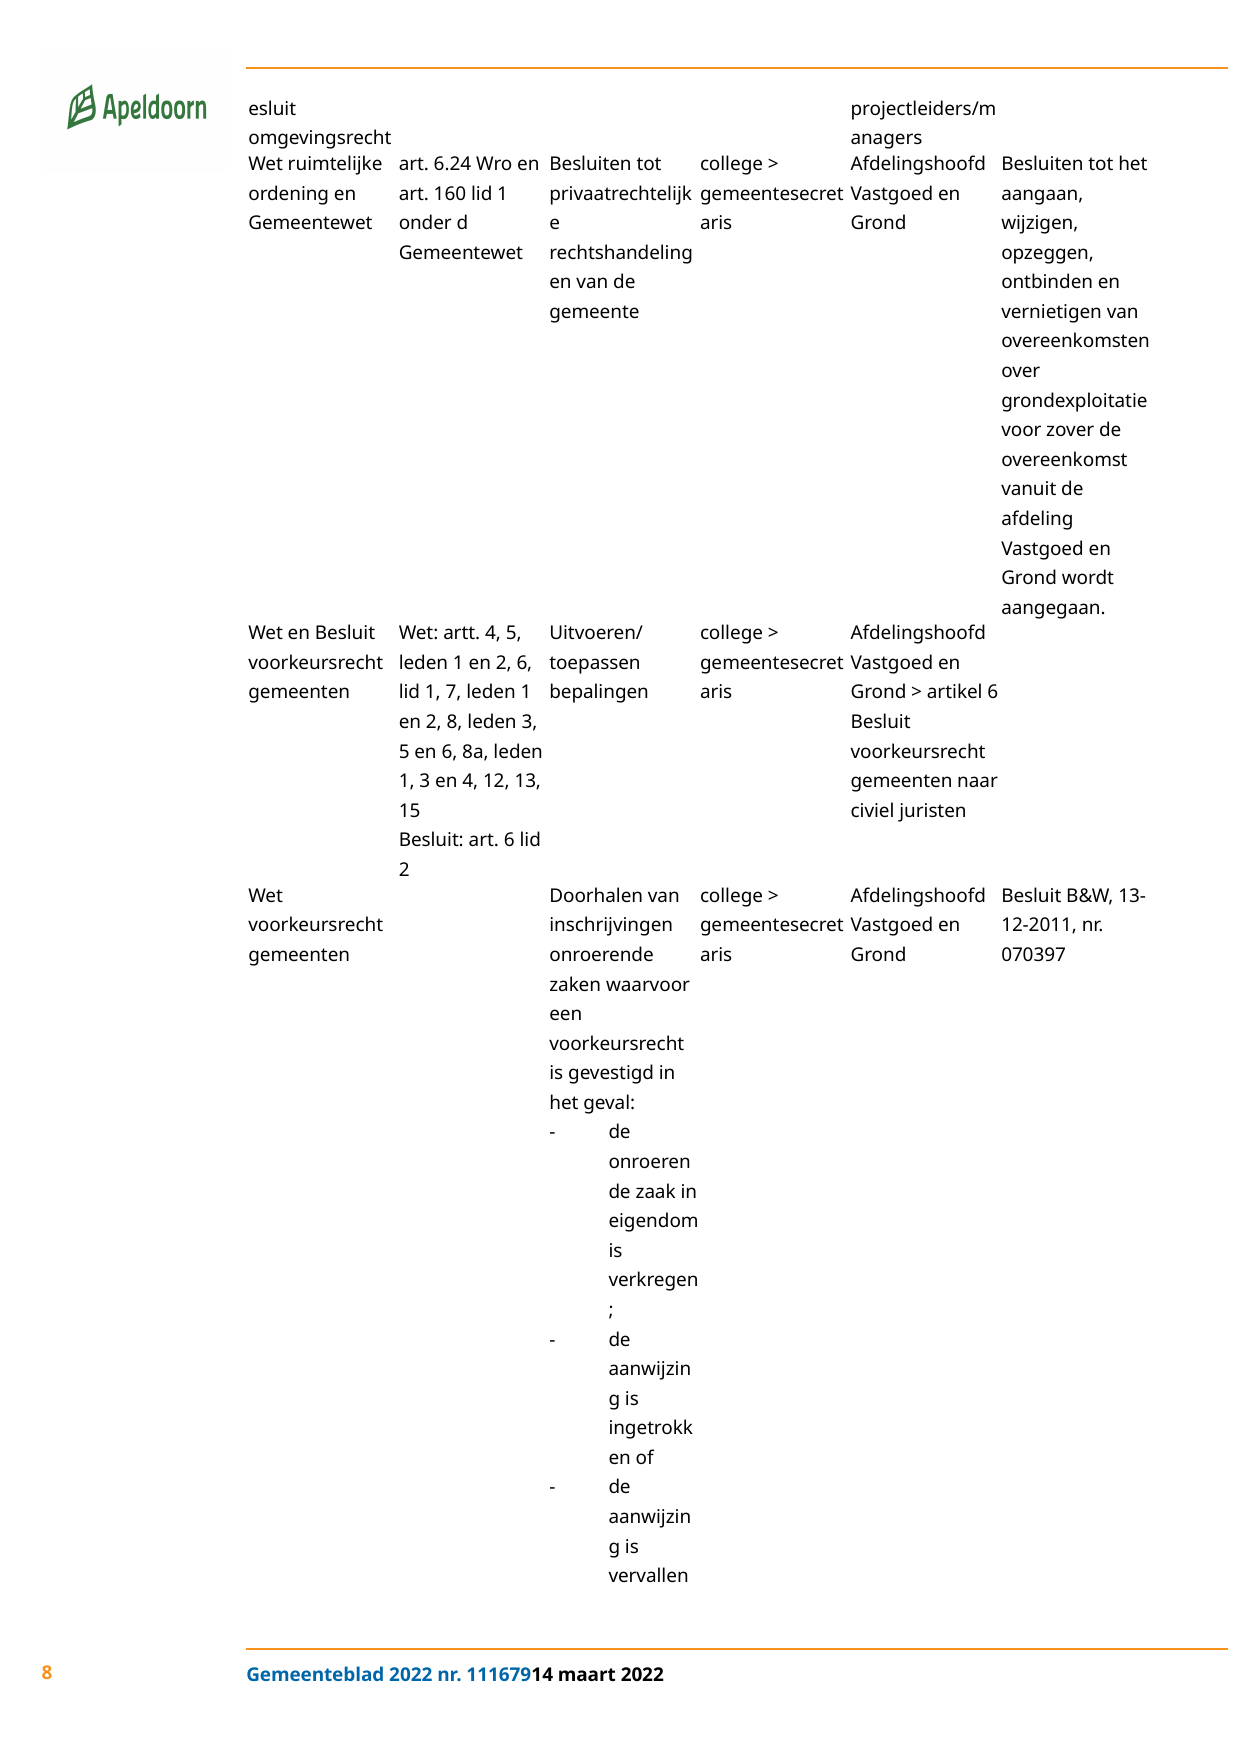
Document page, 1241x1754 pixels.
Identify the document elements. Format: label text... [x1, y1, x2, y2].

table_cell Uitvoeren/toepassen bepalingen [549, 620, 700, 882]
table_cell college > gemeentesecretaris [700, 882, 850, 1588]
table_cell Besluit B&W, 13-12-2011, nr. 070397 [1001, 882, 1152, 1588]
table_cell [399, 95, 549, 150]
table_cell Afdelingshoofd Vastgoed en Grond > artikel 6 Besluit voorkeursrecht gemeenten naar civiel juristen [850, 620, 1001, 882]
table_cell art. 6.24 Wro en art. 160 lid 1 onder d Gemeentewet [399, 150, 549, 619]
table_cell Wet ruimtelijke ordening en Gemeentewet [248, 150, 398, 619]
table_cell [1001, 620, 1152, 882]
table_cell Wet voorkeursrecht gemeenten [248, 882, 398, 1588]
table_cell Afdelingshoofd Vastgoed en Grond [850, 150, 1001, 619]
table_cell [1001, 95, 1152, 150]
table_cell Afdelingshoofd Vastgoed en Grond [850, 882, 1001, 1588]
picture [41, 47, 231, 172]
table_cell Doorhalen van inschrijvingen onroerende zaken waarvoor een voorkeursrecht is gevestigd in het geval: de onroerende zaak in eigendom is verkregen; de aanwijzing is ingetrokken of de aanwijzing is vervallen [549, 882, 700, 1588]
table_cell [549, 95, 700, 150]
table_cell Wet: artt. 4, 5, leden 1 en 2, 6, lid 1, 7, leden 1 en 2, 8, leden 3, 5 en 6, 8a, leden 1, 3 en 4, 12, 13, 15 Besluit: art. 6 lid 2 [399, 620, 549, 882]
table_cell [700, 95, 850, 150]
table_cell Besluiten tot het aangaan, wijzigen, opzeggen, ontbinden en vernietigen van overeenkomsten over grondexploitatie voor zover de overeenkomst vanuit de afdeling Vastgoed en Grond wordt aangegaan. [1001, 150, 1152, 619]
table_cell esluit omgevingsrecht [248, 95, 398, 150]
table_cell Wet en Besluit voorkeursrecht gemeenten [248, 620, 398, 882]
table_cell college > gemeentesecretaris [700, 620, 850, 882]
table_cell [399, 882, 549, 1588]
table_cell college > gemeentesecretaris [700, 150, 850, 619]
table_cell Besluiten tot privaatrechtelijke rechtshandelingen van de gemeente [549, 150, 700, 619]
table_cell projectleiders/managers [850, 95, 1001, 150]
